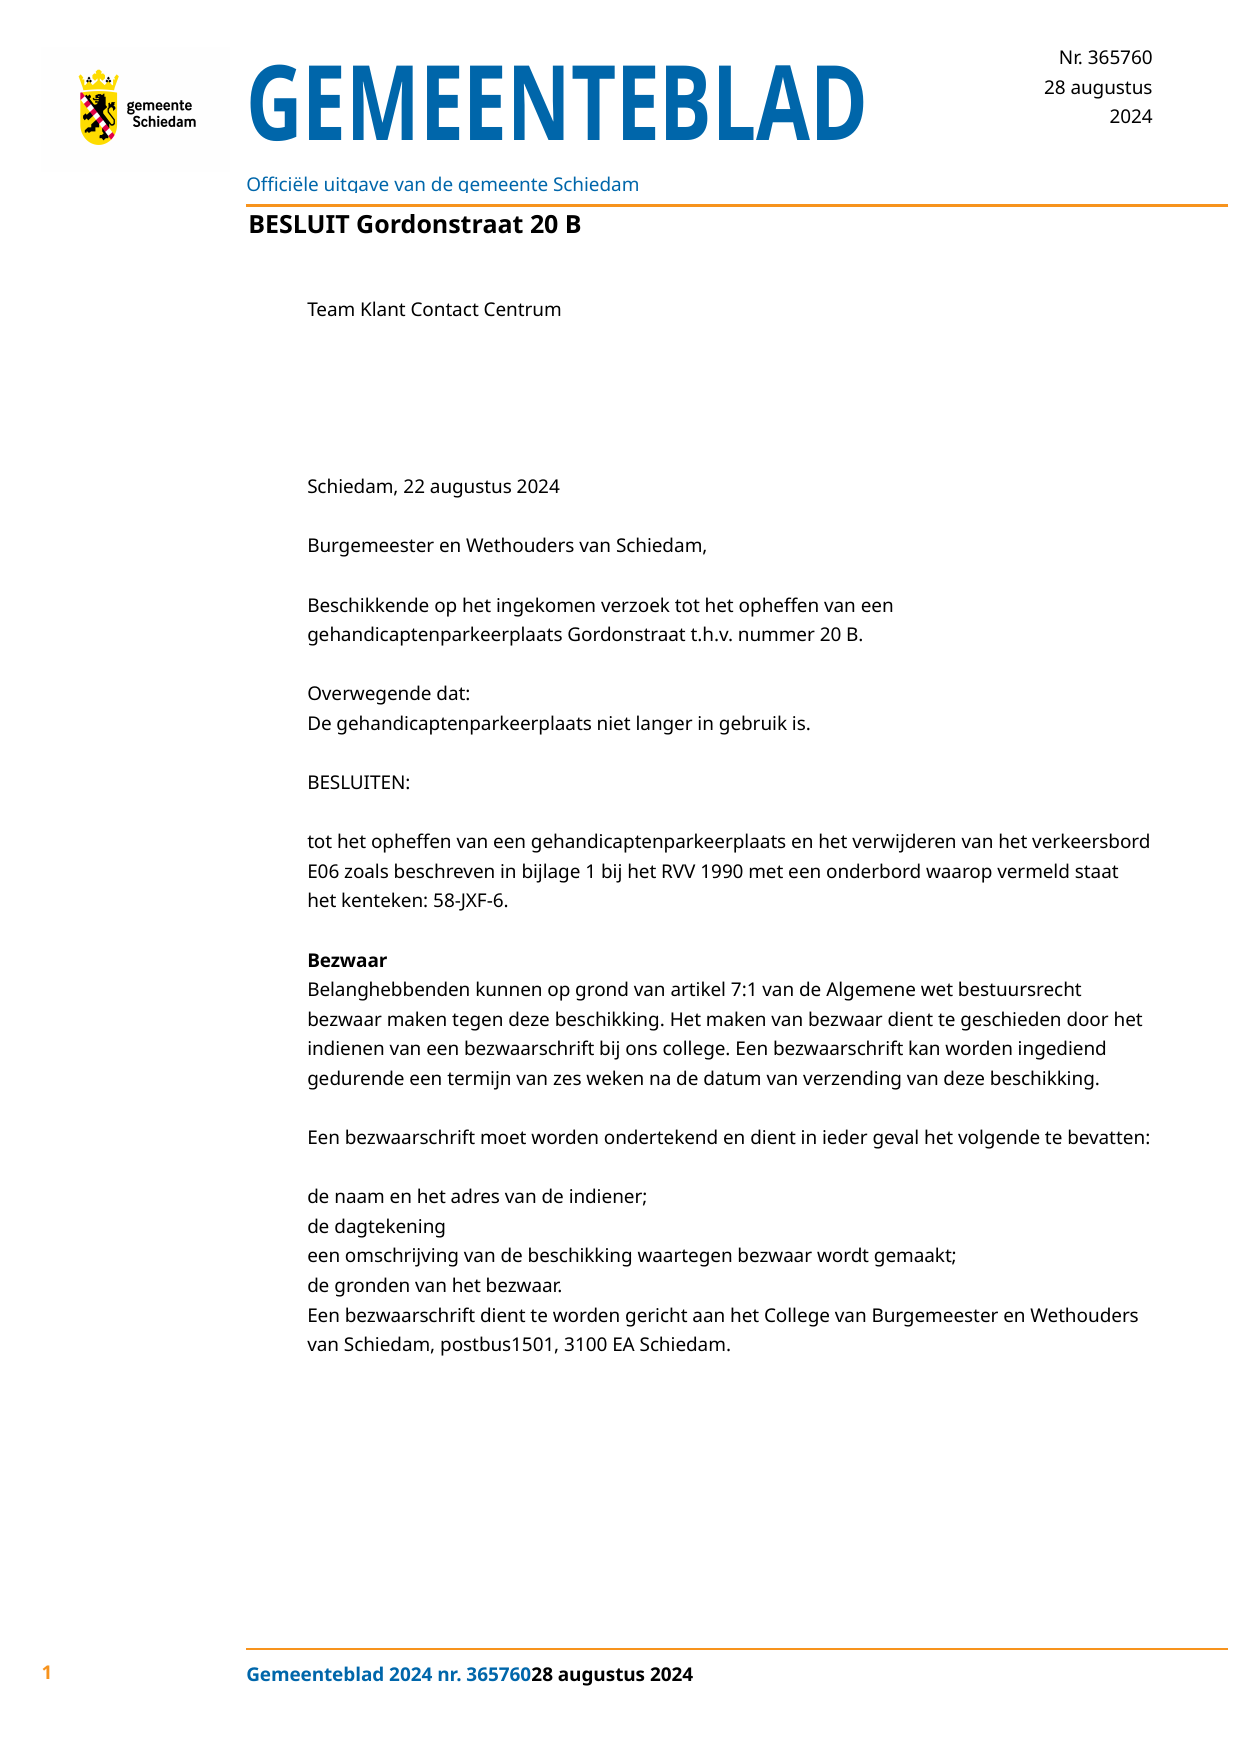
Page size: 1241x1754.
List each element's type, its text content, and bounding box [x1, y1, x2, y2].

list Schiedam, 22 augustus 2024 [248, 473, 1152, 499]
list BESLUITEN: [248, 769, 1152, 795]
list Belanghebbenden kunnen op grond van artikel 7:1 van de Algemene wet bestuursrecht bezwaar maken tegen deze beschikking. Het maken van bezwaar dient te geschieden door het indienen van een bezwaarschrift bij ons college. Een bezwaarschrift kan worden ingediend gedurende een termijn van zes weken na de datum van verzending van deze beschikking. [248, 976, 1152, 1091]
list de naam en het adres van de indiener; [248, 1183, 1152, 1209]
list Beschikkende op het ingekomen verzoek tot het opheffen van een gehandicaptenparkeerplaats Gordonstraat t.h.v. nummer 20 B. [248, 592, 1152, 647]
list Bezwaar [248, 947, 1152, 973]
list De gehandicaptenparkeerplaats niet langer in gebruik is. [248, 710, 1152, 736]
picture [41, 47, 231, 172]
list een omschrijving van de beschikking waartegen bezwaar wordt gemaakt; [248, 1243, 1152, 1268]
list Overwegende dat: [248, 681, 1152, 706]
list tot het opheffen van een gehandicaptenparkeerplaats en het verwijderen van het verkeersbord E06 zoals beschreven in bijlage 1 bij het RVV 1990 met een onderbord waarop vermeld staat het kenteken: 58-JXF-6. [248, 828, 1152, 913]
text BESLUIT Gordonstraat 20 B [248, 207, 1152, 241]
list Burgemeester en Wethouders van Schiedam, [248, 533, 1152, 558]
list Een bezwaarschrift moet worden ondertekend en dient in ieder geval het volgende te bevatten: [248, 1124, 1152, 1150]
list de gronden van het bezwaar. [248, 1272, 1152, 1298]
list de dagtekening [248, 1213, 1152, 1239]
list Een bezwaarschrift dient te worden gericht aan het College van Burgemeester en Wethouders van Schiedam, postbus1501, 3100 EA Schiedam. [248, 1302, 1152, 1357]
list Team Klant Contact Centrum [248, 296, 1152, 322]
